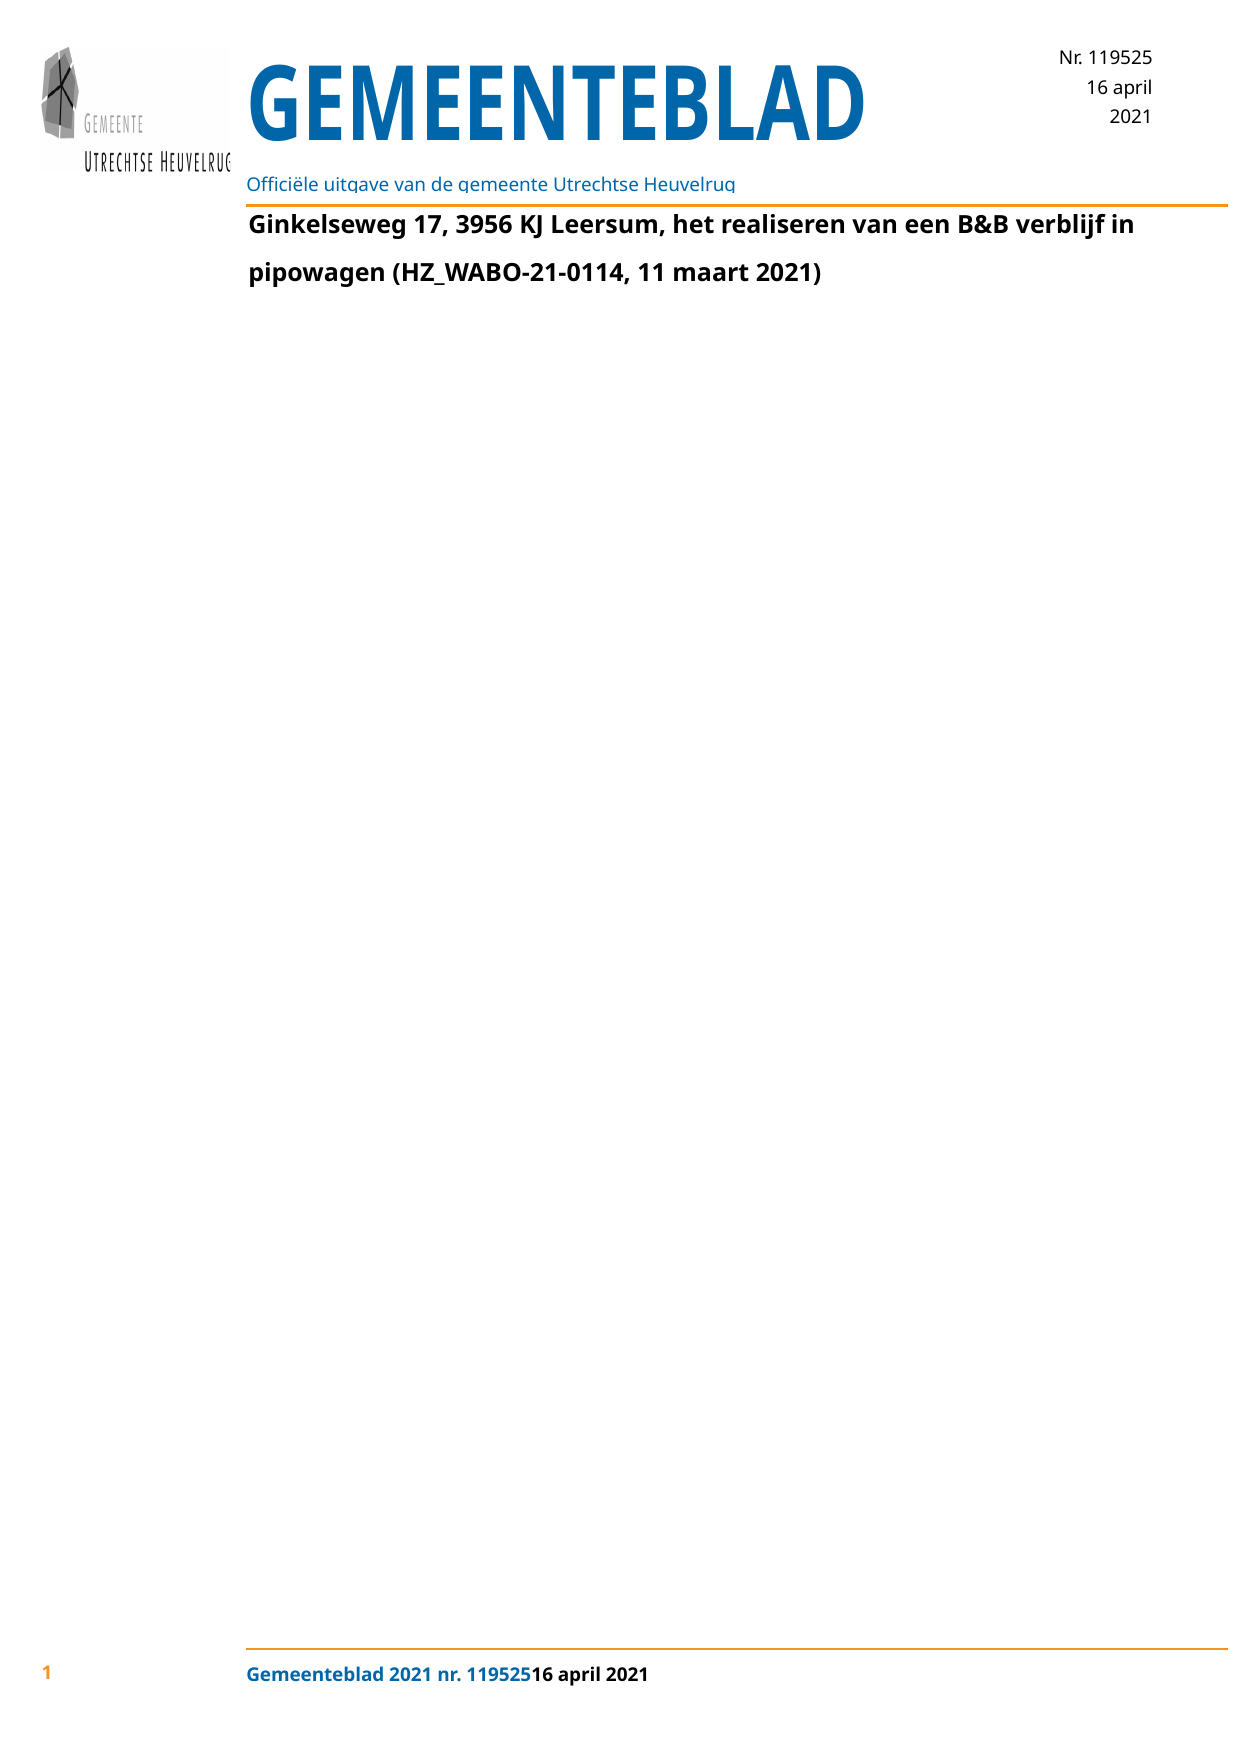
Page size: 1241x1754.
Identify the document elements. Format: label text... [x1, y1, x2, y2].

text Ginkelseweg 17, 3956 KJ Leersum, het realiseren van een B&B verblijf in pipowagen (HZ_WABO-21-0114, 11 maart 2021) [248, 207, 1152, 288]
picture [41, 47, 231, 172]
